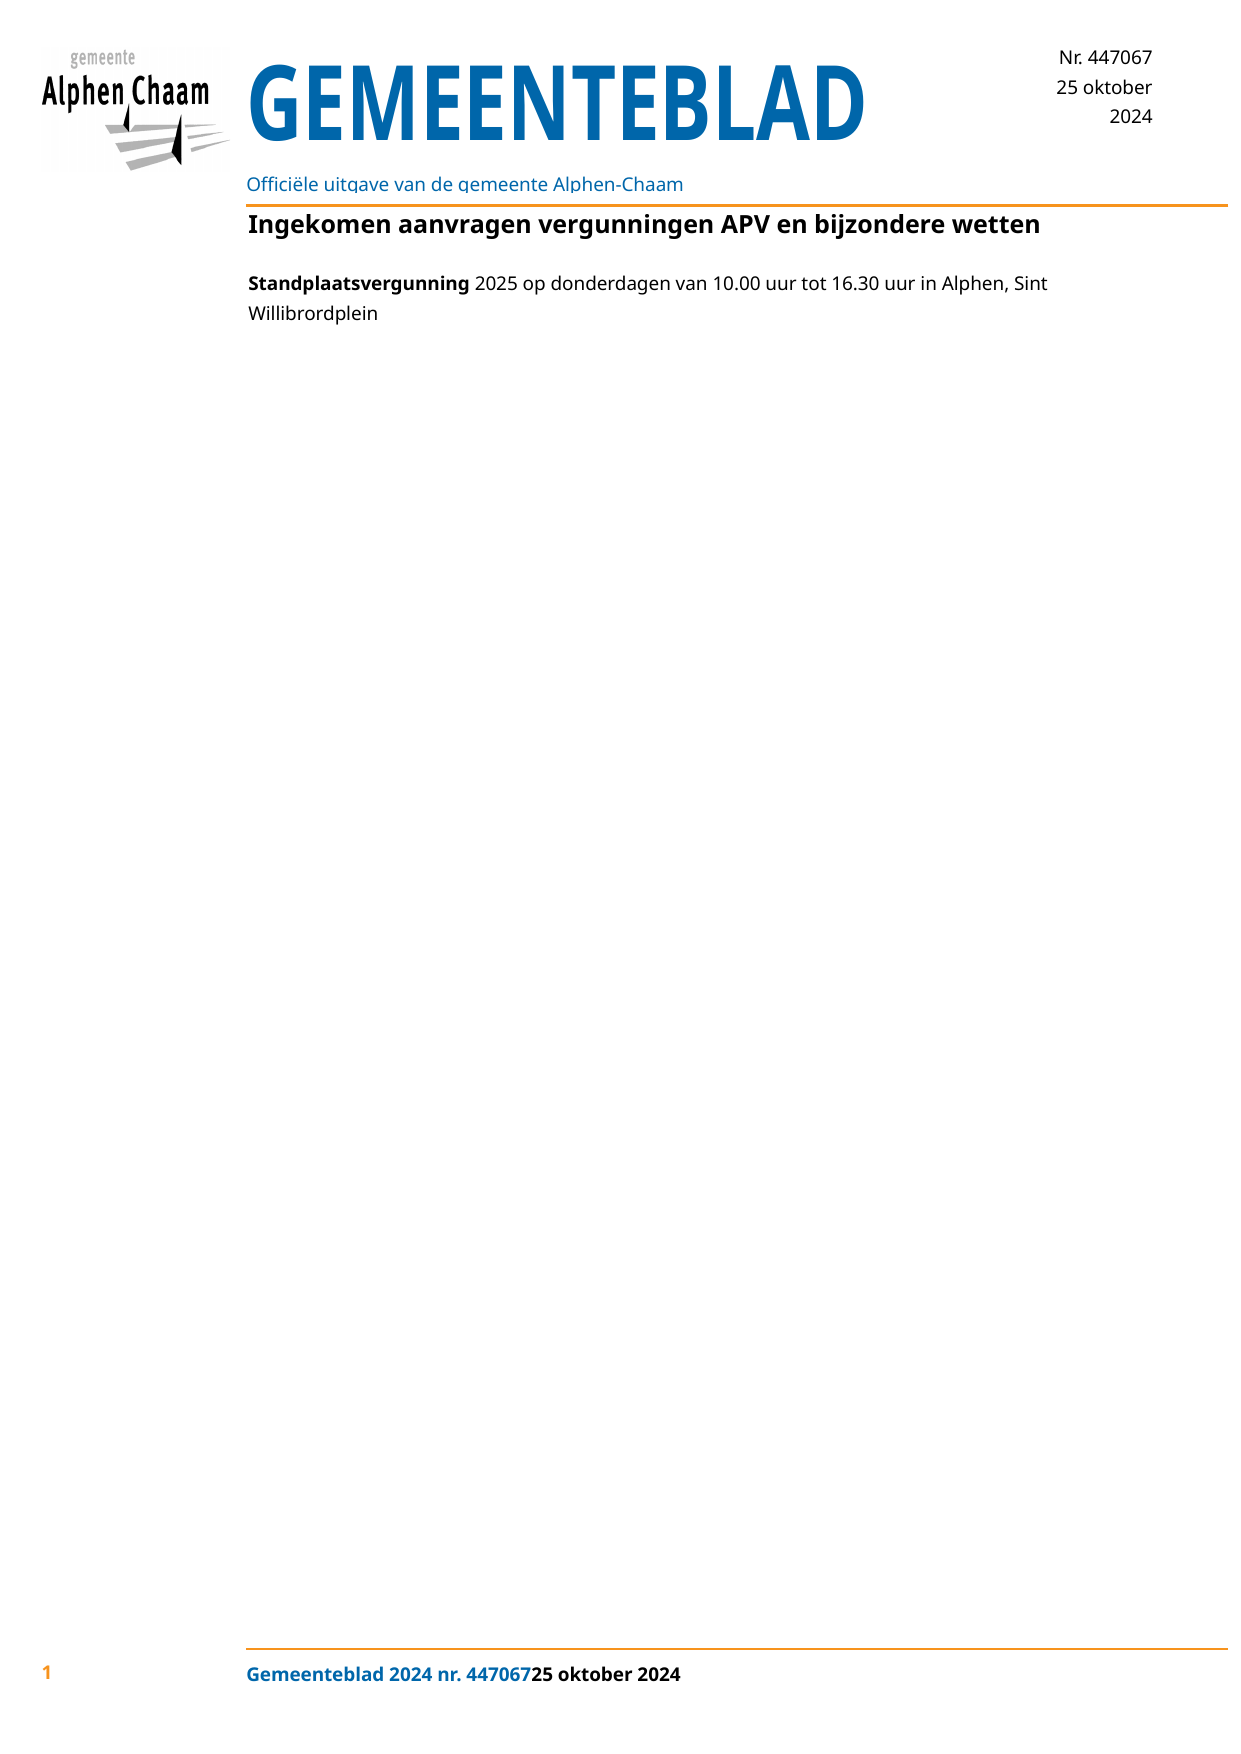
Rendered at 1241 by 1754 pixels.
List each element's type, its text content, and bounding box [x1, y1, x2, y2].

text Ingekomen aanvragen vergunningen APV en bijzondere wetten [248, 207, 1152, 241]
text Standplaatsvergunning 2025 op donderdagen van 10.00 uur tot 16.30 uur in Alphen, Sint Willibrordplein [248, 270, 1152, 326]
picture [41, 47, 231, 172]
